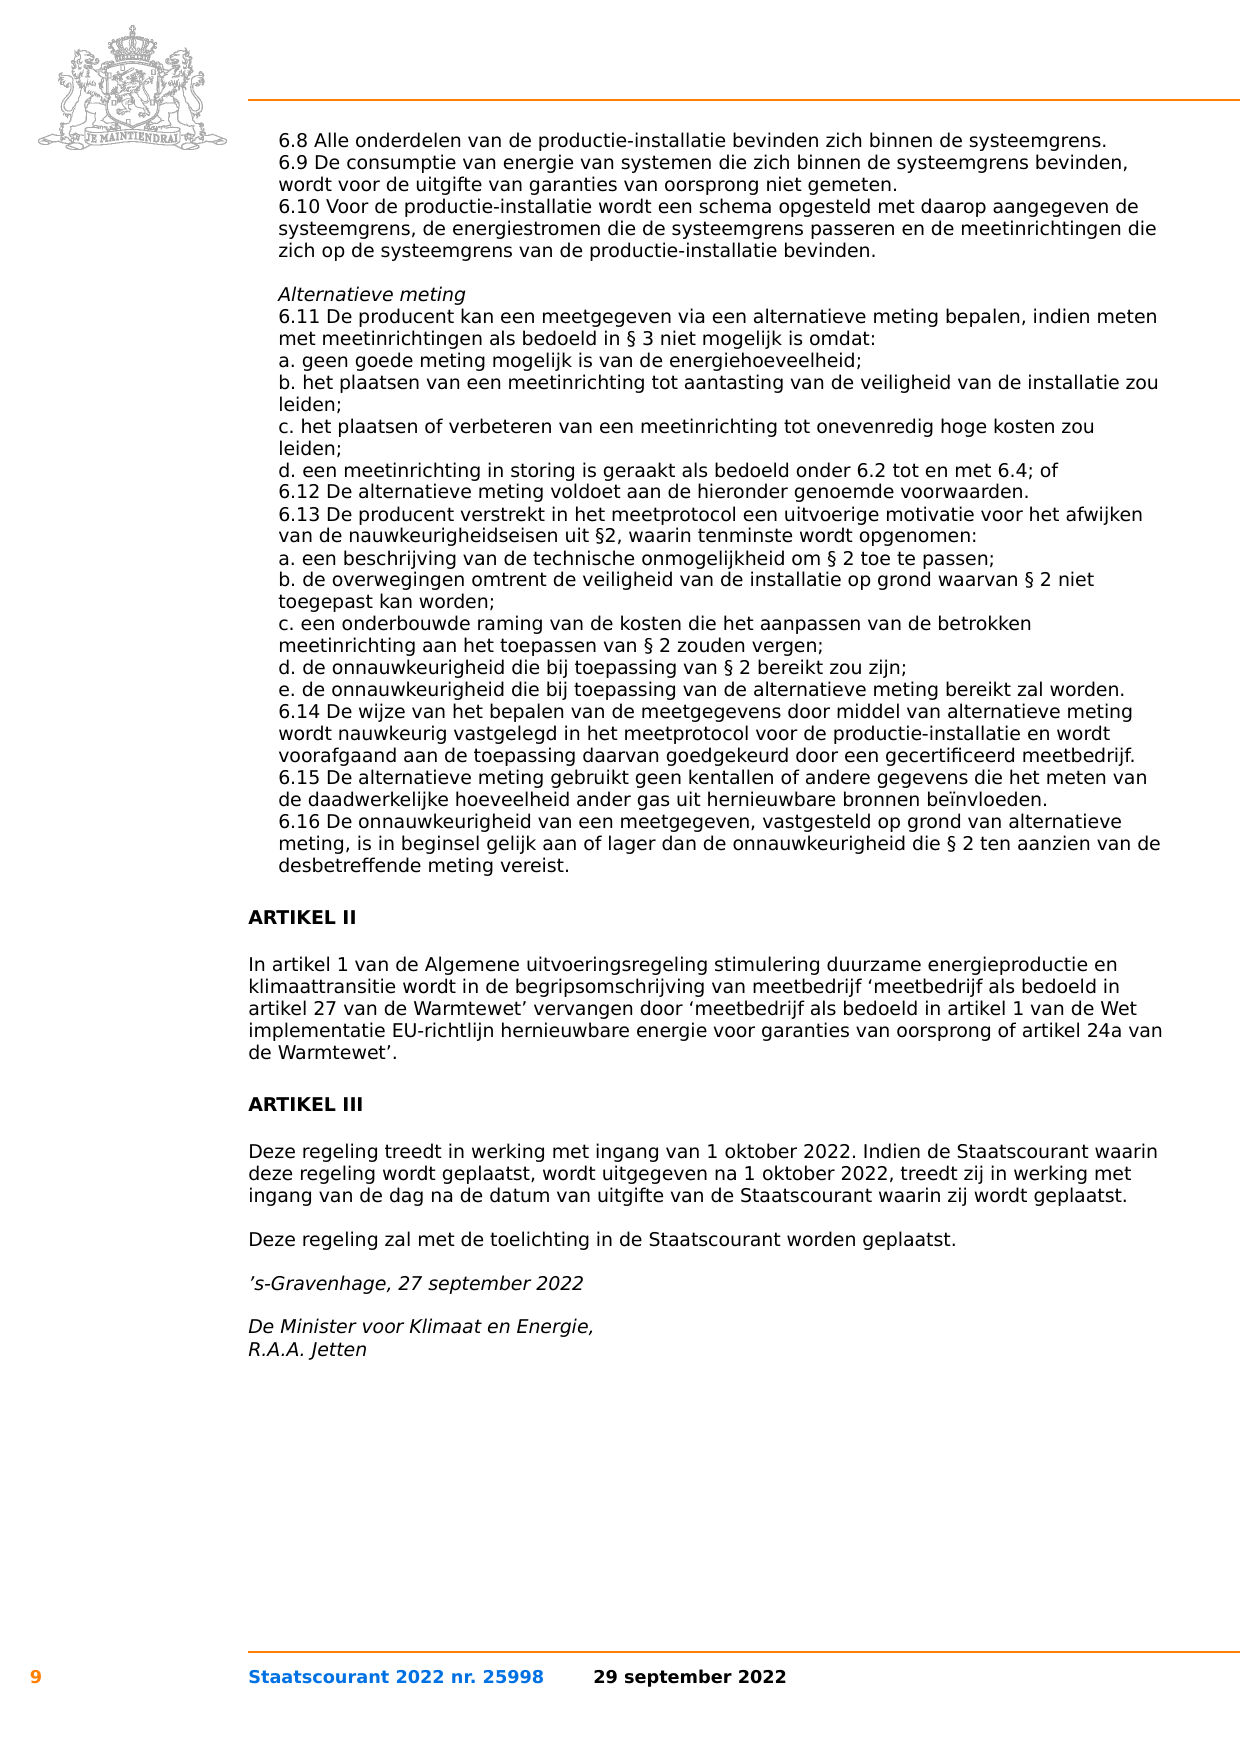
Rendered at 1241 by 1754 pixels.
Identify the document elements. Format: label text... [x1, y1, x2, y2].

subtitle Alternatieve meting [278, 284, 1163, 306]
text 6.15 De alternatieve meting gebruikt geen kentallen of andere gegevens die het meten van de daadwerkelijke hoeveelheid ander gas uit hernieuwbare bronnen beïnvloeden. [278, 767, 1163, 811]
text 6.11 De producent kan een meetgegeven via een alternatieve meting bepalen, indien meten met meetinrichtingen als bedoeld in § 3 niet mogelijk is omdat: [278, 306, 1163, 349]
text a. een beschrijving van de technische onmogelijkheid om § 2 toe te passen; [278, 547, 1163, 569]
text d. de onnauwkeurigheid die bij toepassing van § 2 bereikt zou zijn; [278, 657, 1163, 679]
text Deze regeling treedt in werking met ingang van 1 oktober 2022. Indien de Staatscourant waarin deze regeling wordt geplaatst, wordt uitgegeven na 1 oktober 2022, treedt zij in werking met ingang van de dag na de datum van uitgifte van de Staatscourant waarin zij wordt geplaatst. [248, 1141, 1163, 1207]
text 6.16 De onnauwkeurigheid van een meetgegeven, vastgesteld op grond van alternatieve meting, is in beginsel gelijk aan of lager dan de onnauwkeurigheid die § 2 ten aanzien van de desbetreffende meting vereist. [278, 811, 1163, 877]
text b. de overwegingen omtrent de veiligheid van de installatie op grond waarvan § 2 niet toegepast kan worden; [278, 569, 1163, 613]
text ’s-Gravenhage, 27 september 2022 [248, 1273, 1163, 1294]
text Deze regeling zal met de toelichting in de Staatscourant worden geplaatst. [248, 1229, 1163, 1251]
text c. een onderbouwde raming van de kosten die het aanpassen van de betrokken meetinrichting aan het toepassen van § 2 zouden vergen; [278, 613, 1163, 657]
subtitle ARTIKEL II [248, 907, 1163, 929]
text e. de onnauwkeurigheid die bij toepassing van de alternatieve meting bereikt zal worden. [278, 679, 1163, 701]
text In artikel 1 van de Algemene uitvoeringsregeling stimulering duurzame energieproductie en klimaattransitie wordt in de begripsomschrijving van meetbedrijf ‘meetbedrijf als bedoeld in artikel 27 van de Warmtewet’ vervangen door ‘meetbedrijf als bedoeld in artikel 1 van de Wet implementatie EU-richtlijn hernieuwbare energie voor garanties van oorsprong of artikel 24a van de Warmtewet’. [248, 954, 1163, 1064]
text 6.9 De consumptie van energie van systemen die zich binnen de systeemgrens bevinden, wordt voor de uitgifte van garanties van oorsprong niet gemeten. [278, 152, 1163, 196]
text 6.14 De wijze van het bepalen van de meetgegevens door middel van alternatieve meting wordt nauwkeurig vastgelegd in het meetprotocol voor de productie-installatie en wordt voorafgaand aan de toepassing daarvan goedgekeurd door een gecertificeerd meetbedrijf. [278, 701, 1163, 767]
text 6.8 Alle onderdelen van de productie-installatie bevinden zich binnen de systeemgrens. [278, 130, 1163, 152]
text d. een meetinrichting in storing is geraakt als bedoeld onder 6.2 tot en met 6.4; of [278, 459, 1163, 481]
subtitle ARTIKEL III [248, 1094, 1163, 1116]
text a. geen goede meting mogelijk is van de energiehoeveelheid; [278, 349, 1163, 372]
text b. het plaatsen van een meetinrichting tot aantasting van de veiligheid van de installatie zou leiden; [278, 372, 1163, 416]
text 6.13 De producent verstrekt in het meetprotocol een uitvoerige motivatie voor het afwijken van de nauwkeurigheidseisen uit §2, waarin tenminste wordt opgenomen: [278, 503, 1163, 547]
text De Minister voor Klimaat en Energie, R.A.A. Jetten [248, 1316, 1163, 1360]
text 6.10 Voor de productie-installatie wordt een schema opgesteld met daarop aangegeven de systeemgrens, de energiestromen die de systeemgrens passeren en de meetinrichtingen die zich op de systeemgrens van de productie-installatie bevinden. [278, 196, 1163, 262]
text 6.12 De alternatieve meting voldoet aan de hieronder genoemde voorwaarden. [278, 481, 1163, 503]
picture [38, 25, 227, 150]
text c. het plaatsen of verbeteren van een meetinrichting tot onevenredig hoge kosten zou leiden; [278, 416, 1163, 459]
